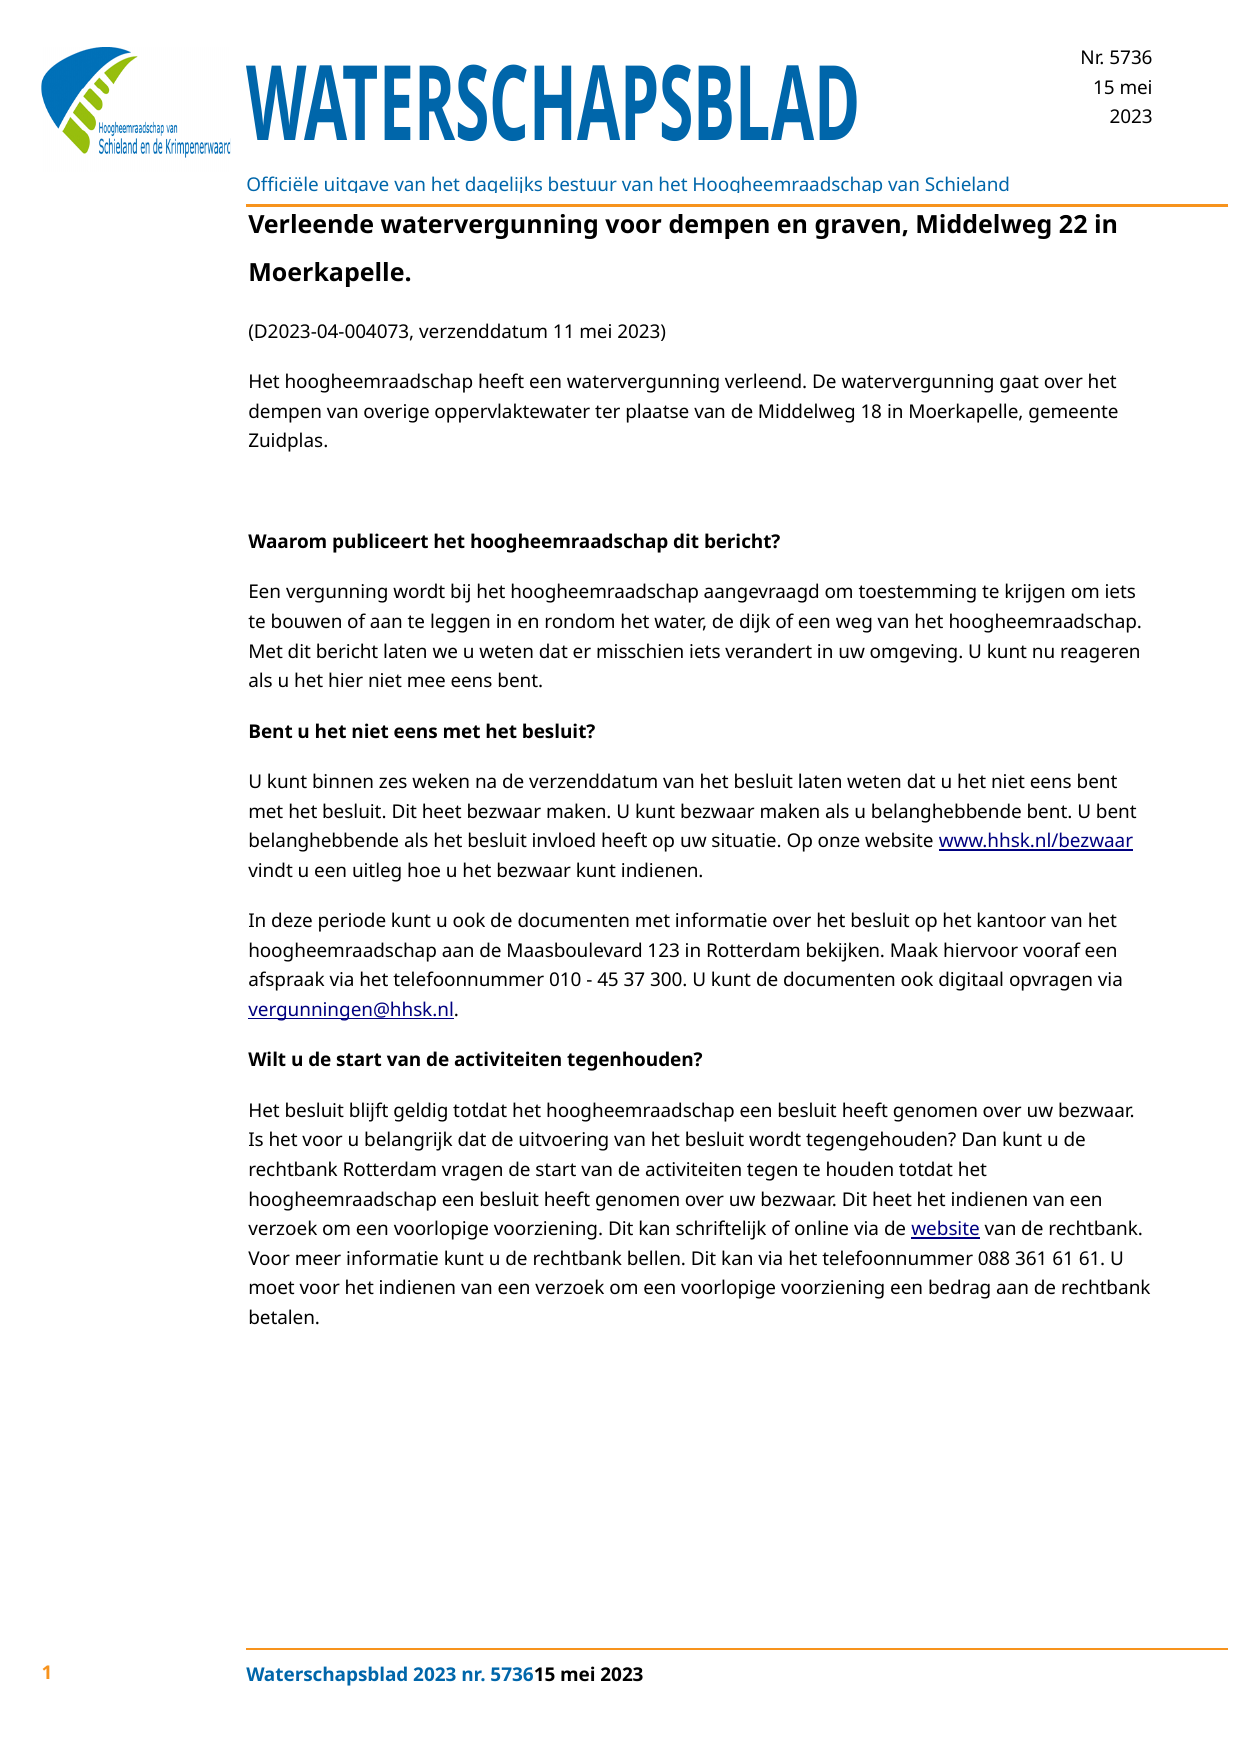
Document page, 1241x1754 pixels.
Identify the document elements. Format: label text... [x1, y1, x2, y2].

text In deze periode kunt u ook de documenten met informatie over het besluit op het kantoor van het hoogheemraadschap aan de Maasboulevard 123 in Rotterdam bekijken. Maak hiervoor vooraf een afspraak via het telefoonnummer 010 - 45 37 300. U kunt de documenten ook digitaal opvragen via vergunningen@hhsk.nl. [248, 907, 1152, 1022]
text (D2023-04-004073, verzenddatum 11 mei 2023) [248, 318, 1152, 344]
text U kunt binnen zes weken na de verzenddatum van het besluit laten weten dat u het niet eens bent met het besluit. Dit heet bezwaar maken. U kunt bezwaar maken als u belanghebbende bent. U bent belanghebbende als het besluit invloed heeft op uw situatie. Op onze website www.hhsk.nl/bezwaar vindt u een uitleg hoe u het bezwaar kunt indienen. [248, 768, 1152, 883]
text Een vergunning wordt bij het hoogheemraadschap aangevraagd om toestemming te krijgen om iets te bouwen of aan te leggen in en rondom het water, de dijk of een weg van het hoogheemraadschap. Met dit bericht laten we u weten dat er misschien iets verandert in uw omgeving. U kunt nu reageren als u het hier niet mee eens bent. [248, 579, 1152, 693]
text Verleende watervergunning voor dempen en graven, Middelweg 22 in Moerkapelle. [248, 207, 1152, 288]
picture [41, 47, 231, 172]
text Waarom publiceert het hoogheemraadschap dit bericht? [248, 528, 1152, 554]
text Het hoogheemraadschap heeft een watervergunning verleend. De watervergunning gaat over het dempen van overige oppervlaktewater ter plaatse van de Middelweg 18 in Moerkapelle, gemeente Zuidplas. [248, 368, 1152, 453]
text Wilt u de start van de activiteiten tegenhouden? [248, 1047, 1152, 1072]
text Bent u het niet eens met het besluit? [248, 718, 1152, 744]
text Het besluit blijft geldig totdat het hoogheemraadschap een besluit heeft genomen over uw bezwaar. Is het voor u belangrijk dat de uitvoering van het besluit wordt tegengehouden? Dan kunt u de rechtbank Rotterdam vragen de start van de activiteiten tegen te houden totdat het hoogheemraadschap een besluit heeft genomen over uw bezwaar. Dit heet het indienen van een verzoek om een voorlopige voorziening. Dit kan schriftelijk of online via de website van de rechtbank. Voor meer informatie kunt u de rechtbank bellen. Dit kan via het telefoonnummer 088 361 61 61. U moet voor het indienen van een verzoek om een voorlopige voorziening een bedrag aan de rechtbank betalen. [248, 1097, 1152, 1330]
